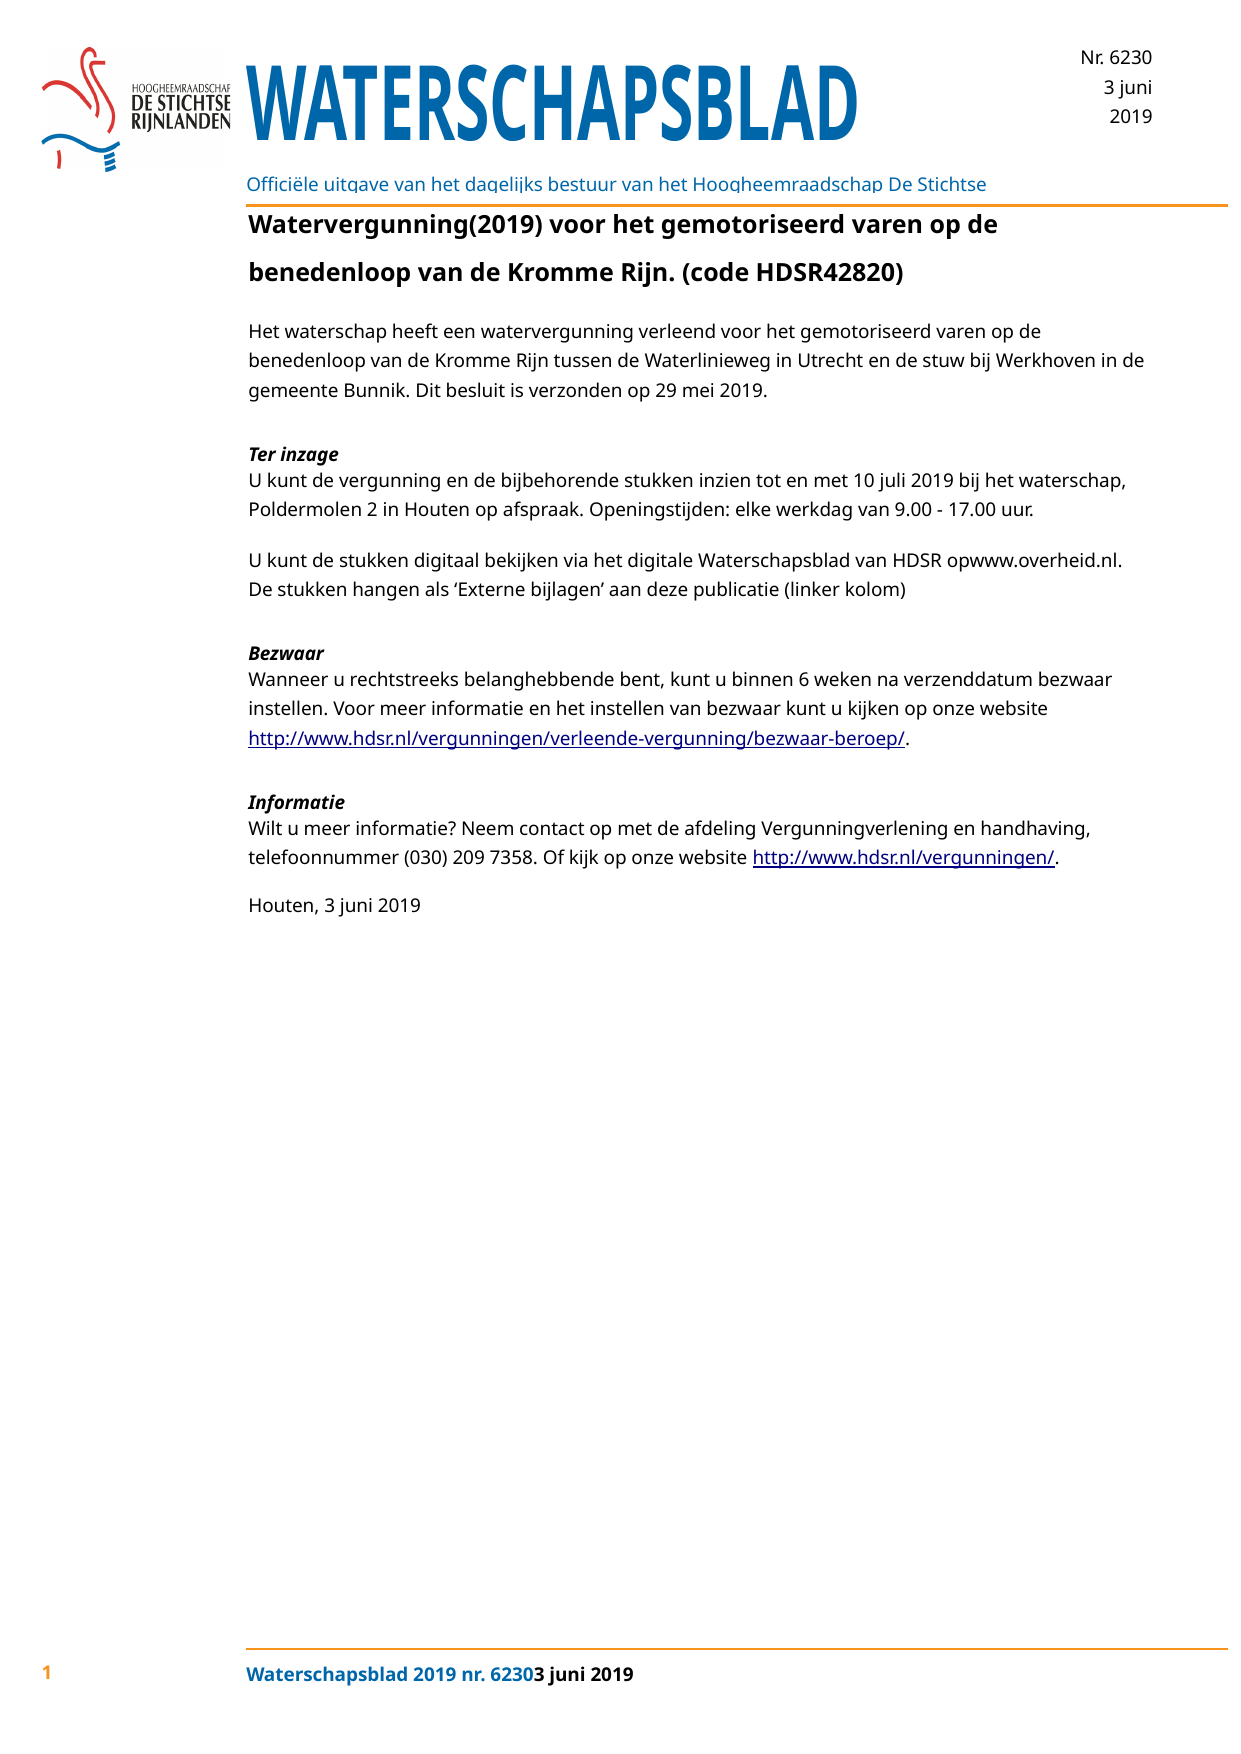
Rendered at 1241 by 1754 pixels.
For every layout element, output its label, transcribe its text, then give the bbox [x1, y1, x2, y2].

text U kunt de vergunning en de bijbehorende stukken inzien tot en met 10 juli 2019 bij het waterschap, Poldermolen 2 in Houten op afspraak. Openingstijden: elke werkdag van 9.00 - 17.00 uur. [248, 467, 1152, 522]
text Wanneer u rechtstreeks belanghebbende bent, kunt u binnen 6 weken na verzenddatum bezwaar instellen. Voor meer informatie en het instellen van bezwaar kunt u kijken op onze website http://www.hdsr.nl/vergunningen/verleende-vergunning/bezwaar-beroep/. [248, 666, 1152, 751]
text Houten, 3 juni 2019 [248, 892, 1152, 918]
picture [41, 47, 231, 172]
text Ter inzage [248, 441, 1152, 467]
text Wilt u meer informatie? Neem contact op met de afdeling Vergunningverlening en handhaving, telefoonnummer (030) 209 7358. Of kijk op onze website http://www.hdsr.nl/vergunningen/. [248, 815, 1152, 870]
text Het waterschap heeft een watervergunning verleend voor het gemotoriseerd varen op de benedenloop van de Kromme Rijn tussen de Waterlinieweg in Utrecht en de stuw bij Werkhoven in de gemeente Bunnik. Dit besluit is verzonden op 29 mei 2019. [248, 318, 1152, 403]
text Informatie [248, 789, 1152, 815]
text Bezwaar [248, 640, 1152, 666]
text Watervergunning(2019) voor het gemotoriseerd varen op de benedenloop van de Kromme Rijn. (code HDSR42820) [248, 207, 1152, 288]
text U kunt de stukken digitaal bekijken via het digitale Waterschapsblad van HDSR opwww.overheid.nl. De stukken hangen als ‘Externe bijlagen’ aan deze publicatie (linker kolom) [248, 547, 1152, 602]
